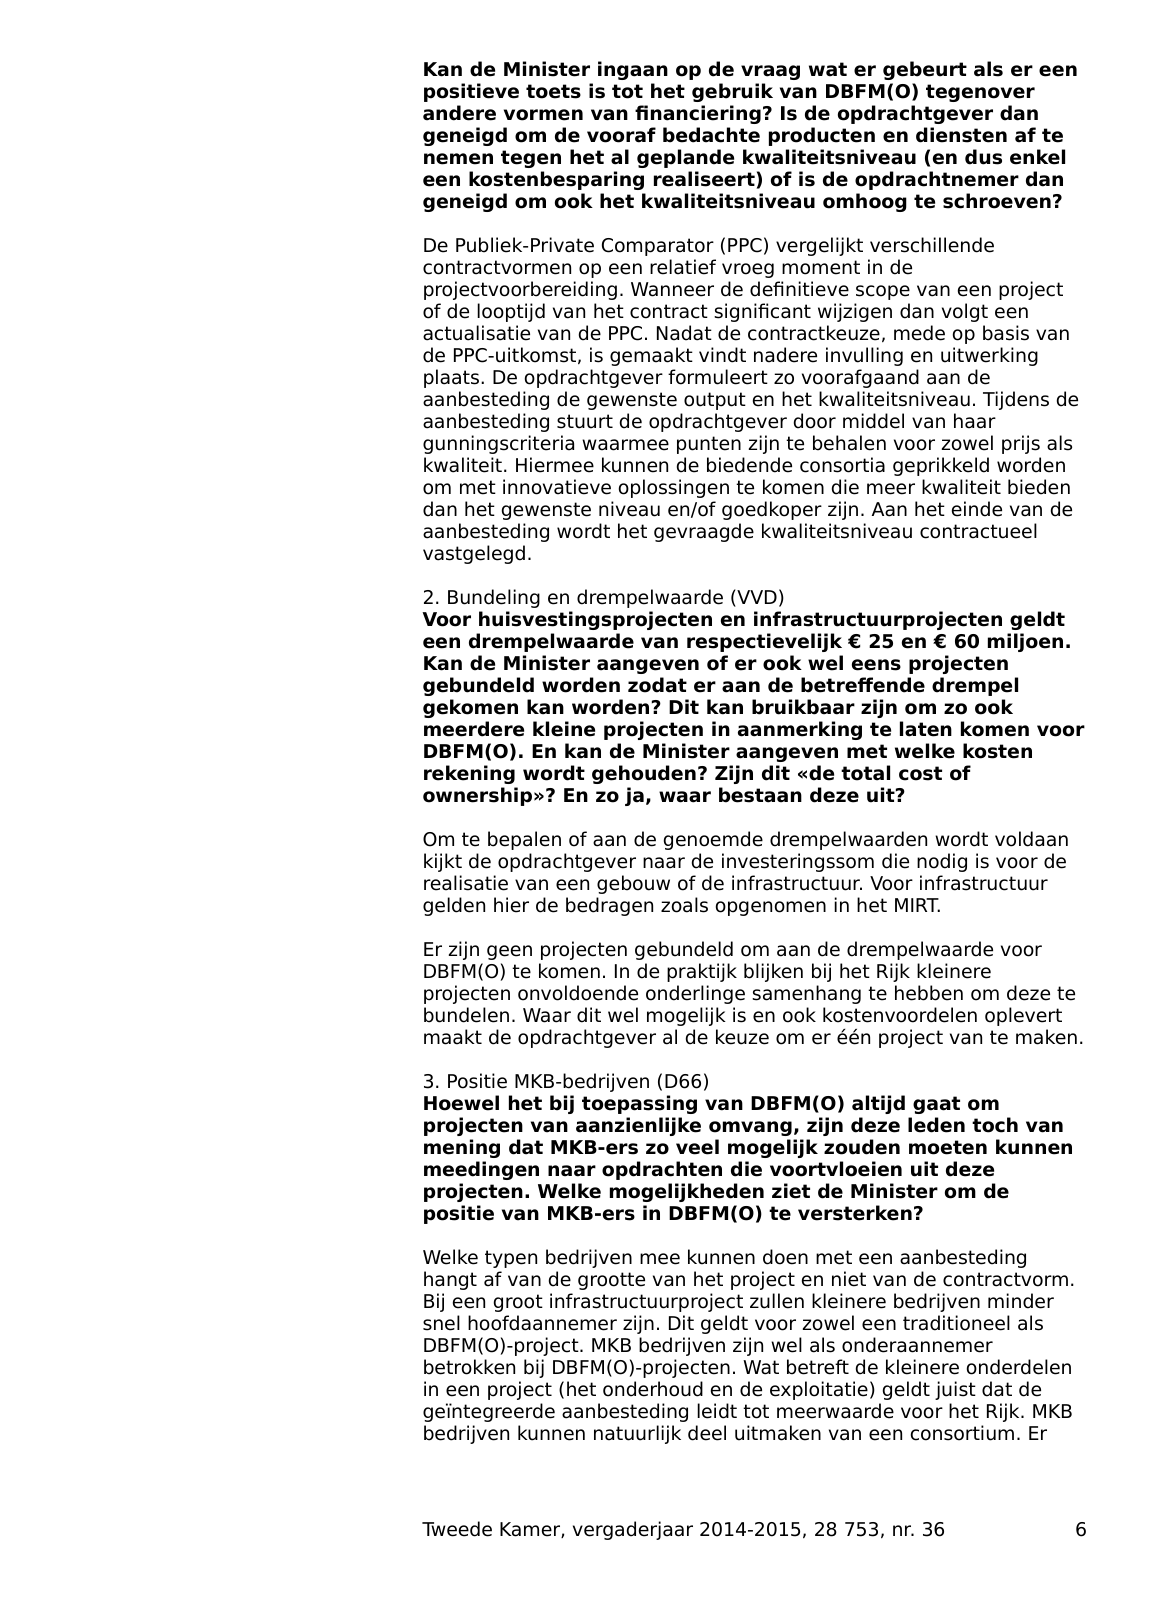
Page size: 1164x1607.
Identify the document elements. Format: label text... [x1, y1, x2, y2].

text Kan de Minister ingaan op de vraag wat er gebeurt als er een positieve toets is tot het gebruik van DBFM(O) tegenover andere vormen van financiering? Is de opdrachtgever dan geneigd om de vooraf bedachte producten en diensten af te nemen tegen het al geplande kwaliteitsniveau (en dus enkel een kostenbesparing realiseert) of is de opdrachtnemer dan geneigd om ook het kwaliteitsniveau omhoog te schroeven? [422, 59, 1087, 213]
text 2. Bundeling en drempelwaarde (VVD) [422, 587, 1087, 609]
text Welke typen bedrijven mee kunnen doen met een aanbesteding hangt af van de grootte van het project en niet van de contractvorm. Bij een groot infrastructuurproject zullen kleinere bedrijven minder snel hoofdaannemer zijn. Dit geldt voor zowel een traditioneel als DBFM(O)-project. MKB bedrijven zijn wel als onderaannemer betrokken bij DBFM(O)-projecten. Wat betreft de kleinere onderdelen in een project (het onderhoud en de exploitatie) geldt juist dat de geïntegreerde aanbesteding leidt tot meerwaarde voor het Rijk. MKB bedrijven kunnen natuurlijk deel uitmaken van een consortium. Er [422, 1247, 1087, 1445]
text De Publiek-Private Comparator (PPC) vergelijkt verschillende contractvormen op een relatief vroeg moment in de projectvoorbereiding. Wanneer de definitieve scope van een project of de looptijd van het contract significant wijzigen dan volgt een actualisatie van de PPC. Nadat de contractkeuze, mede op basis van de PPC-uitkomst, is gemaakt vindt nadere invulling en uitwerking plaats. De opdrachtgever formuleert zo voorafgaand aan de aanbesteding de gewenste output en het kwaliteitsniveau. Tijdens de aanbesteding stuurt de opdrachtgever door middel van haar gunningscriteria waarmee punten zijn te behalen voor zowel prijs als kwaliteit. Hiermee kunnen de biedende consortia geprikkeld worden om met innovatieve oplossingen te komen die meer kwaliteit bieden dan het gewenste niveau en/of goedkoper zijn. Aan het einde van de aanbesteding wordt het gevraagde kwaliteitsniveau contractueel vastgelegd. [422, 235, 1087, 565]
text Hoewel het bij toepassing van DBFM(O) altijd gaat om projecten van aanzienlijke omvang, zijn deze leden toch van mening dat MKB-ers zo veel mogelijk zouden moeten kunnen meedingen naar opdrachten die voortvloeien uit deze projecten. Welke mogelijkheden ziet de Minister om de positie van MKB-ers in DBFM(O) te versterken? [422, 1093, 1087, 1225]
text 3. Positie MKB-bedrijven (D66) [422, 1071, 1087, 1093]
text Er zijn geen projecten gebundeld om aan de drempelwaarde voor DBFM(O) te komen. In de praktijk blijken bij het Rijk kleinere projecten onvoldoende onderlinge samenhang te hebben om deze te bundelen. Waar dit wel mogelijk is en ook kostenvoordelen oplevert maakt de opdrachtgever al de keuze om er één project van te maken. [422, 939, 1087, 1049]
text Om te bepalen of aan de genoemde drempelwaarden wordt voldaan kijkt de opdrachtgever naar de investeringssom die nodig is voor de realisatie van een gebouw of de infrastructuur. Voor infrastructuur gelden hier de bedragen zoals opgenomen in het MIRT. [422, 829, 1087, 917]
text Voor huisvestingsprojecten en infrastructuurprojecten geldt een drempelwaarde van respectievelijk € 25 en € 60 miljoen. Kan de Minister aangeven of er ook wel eens projecten gebundeld worden zodat er aan de betreffende drempel gekomen kan worden? Dit kan bruikbaar zijn om zo ook meerdere kleine projecten in aanmerking te laten komen voor DBFM(O). En kan de Minister aangeven met welke kosten rekening wordt gehouden? Zijn dit «de total cost of ownership»? En zo ja, waar bestaan deze uit? [422, 609, 1087, 807]
